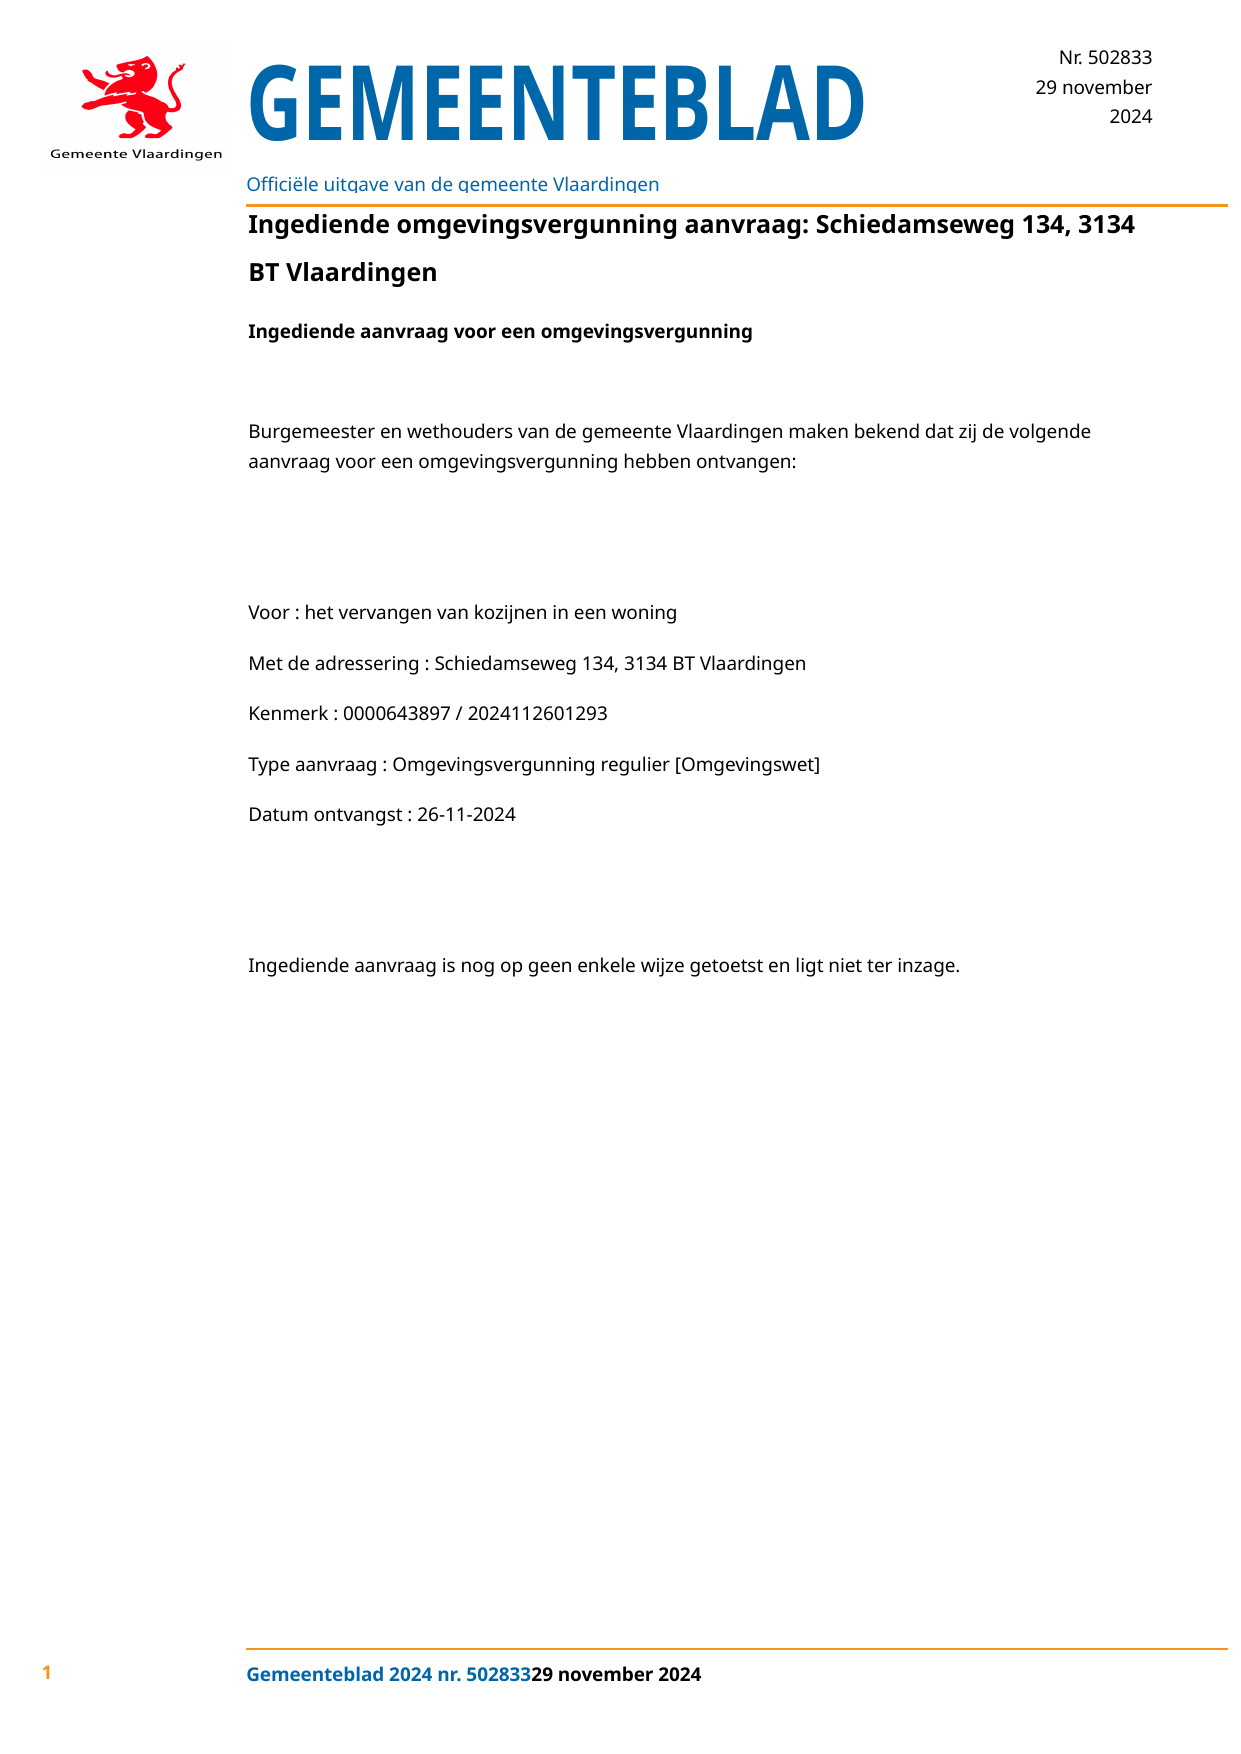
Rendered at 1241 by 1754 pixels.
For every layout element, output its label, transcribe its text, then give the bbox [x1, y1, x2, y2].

text Voor : het vervangen van kozijnen in een woning [248, 599, 1152, 625]
text Burgemeester en wethouders van de gemeente Vlaardingen maken bekend dat zij de volgende aanvraag voor een omgevingsvergunning hebben ontvangen: [248, 419, 1152, 474]
text Met de adressering : Schiedamseweg 134, 3134 BT Vlaardingen [248, 650, 1152, 676]
text Datum ontvangst : 26-11-2024 [248, 801, 1152, 827]
text Ingediende aanvraag is nog op geen enkele wijze getoetst en ligt niet ter inzage. [248, 952, 1152, 978]
text Kenmerk : 0000643897 / 2024112601293 [248, 700, 1152, 726]
text Ingediende omgevingsvergunning aanvraag: Schiedamseweg 134, 3134 BT Vlaardingen [248, 207, 1152, 288]
text Ingediende aanvraag voor een omgevingsvergunning [248, 318, 1152, 344]
text Type aanvraag : Omgevingsvergunning regulier [Omgevingswet] [248, 751, 1152, 777]
picture [41, 47, 231, 172]
